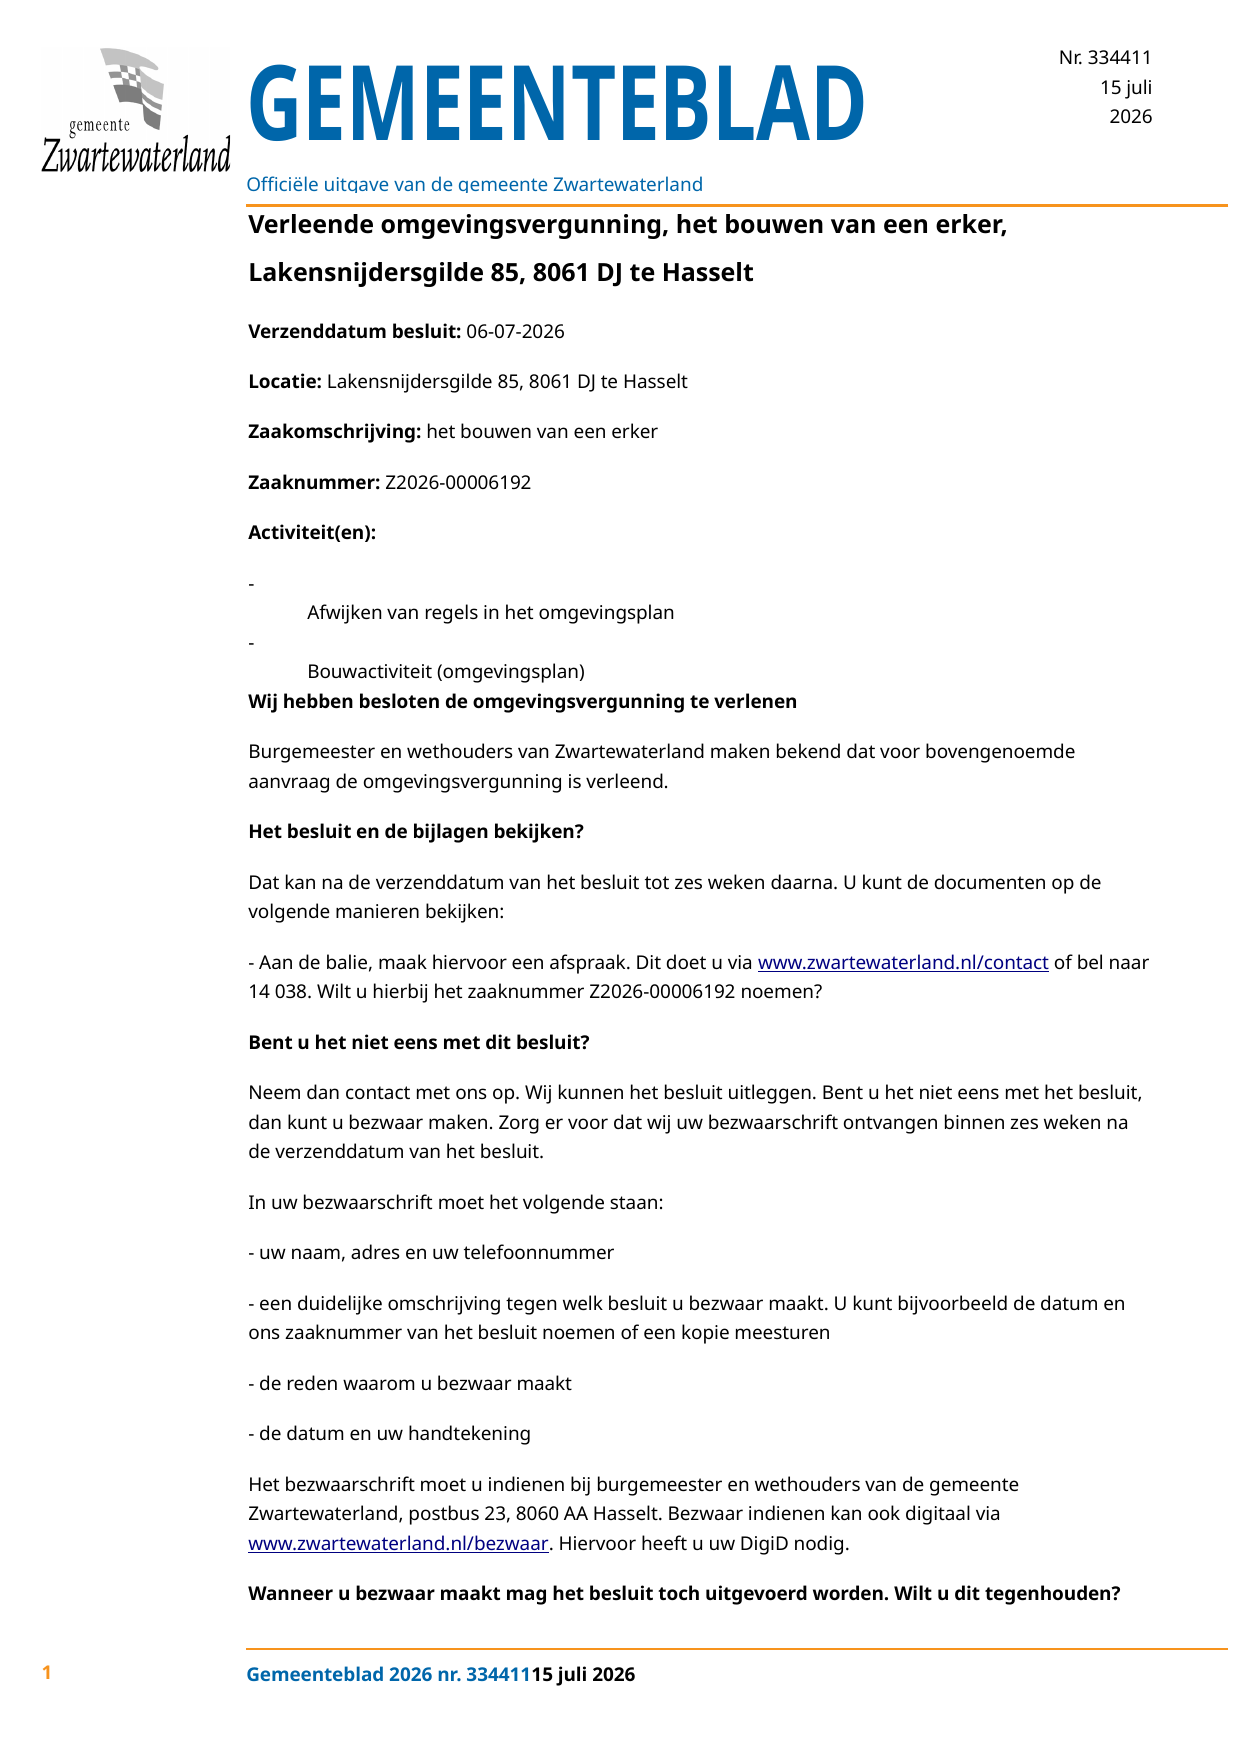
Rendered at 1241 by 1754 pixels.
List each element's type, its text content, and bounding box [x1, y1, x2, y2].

picture [41, 47, 231, 172]
text - een duidelijke omschrijving tegen welk besluit u bezwaar maakt. U kunt bijvoorbeeld de datum en ons zaaknummer van het besluit noemen of een kopie meesturen [248, 1290, 1152, 1345]
text - Aan de balie, maak hiervoor een afspraak. Dit doet u via www.zwartewaterland.nl/contact of bel naar 14 038. Wilt u hierbij het zaaknummer Z2026-00006192 noemen? [248, 949, 1152, 1004]
text Het besluit en de bijlagen bekijken? [248, 819, 1152, 844]
text - uw naam, adres en uw telefoonnummer [248, 1239, 1152, 1265]
list Bouwactiviteit (omgevingsplan) [248, 659, 1152, 684]
text - de reden waarom u bezwaar maakt [248, 1370, 1152, 1396]
text Verzenddatum besluit: 06-07-2026 [248, 318, 1152, 344]
text Verleende omgevingsvergunning, het bouwen van een erker, Lakensnijdersgilde 85, 8061 DJ te Hasselt [248, 207, 1152, 288]
text Bent u het niet eens met dit besluit? [248, 1029, 1152, 1055]
text Zaaknummer: Z2026-00006192 [248, 469, 1152, 495]
list Afwijken van regels in het omgevingsplan [248, 599, 1152, 625]
text - de datum en uw handtekening [248, 1420, 1152, 1446]
text Het bezwaarschrift moet u indienen bij burgemeester en wethouders van de gemeente Zwartewaterland, postbus 23, 8060 AA Hasselt. Bezwaar indienen kan ook digitaal via www.zwartewaterland.nl/bezwaar. Hiervoor heeft u uw DigiD nodig. [248, 1471, 1152, 1556]
text Burgemeester en wethouders van Zwartewaterland maken bekend dat voor bovengenoemde aanvraag de omgevingsvergunning is verleend. [248, 739, 1152, 794]
text Zaakomschrijving: het bouwen van een erker [248, 419, 1152, 444]
text In uw bezwaarschrift moet het volgende staan: [248, 1189, 1152, 1215]
text Neem dan contact met ons op. Wij kunnen het besluit uitleggen. Bent u het niet eens met het besluit, dan kunt u bezwaar maken. Zorg er voor dat wij uw bezwaarschrift ontvangen binnen zes weken na de verzenddatum van het besluit. [248, 1079, 1152, 1164]
text Wanneer u bezwaar maakt mag het besluit toch uitgevoerd worden. Wilt u dit tegenhouden? [248, 1580, 1152, 1606]
text Locatie: Lakensnijdersgilde 85, 8061 DJ te Hasselt [248, 368, 1152, 394]
text Activiteit(en): [248, 519, 1152, 545]
text Dat kan na de verzenddatum van het besluit tot zes weken daarna. U kunt de documenten op de volgende manieren bekijken: [248, 869, 1152, 924]
text Wij hebben besloten de omgevingsvergunning te verlenen [248, 688, 1152, 714]
